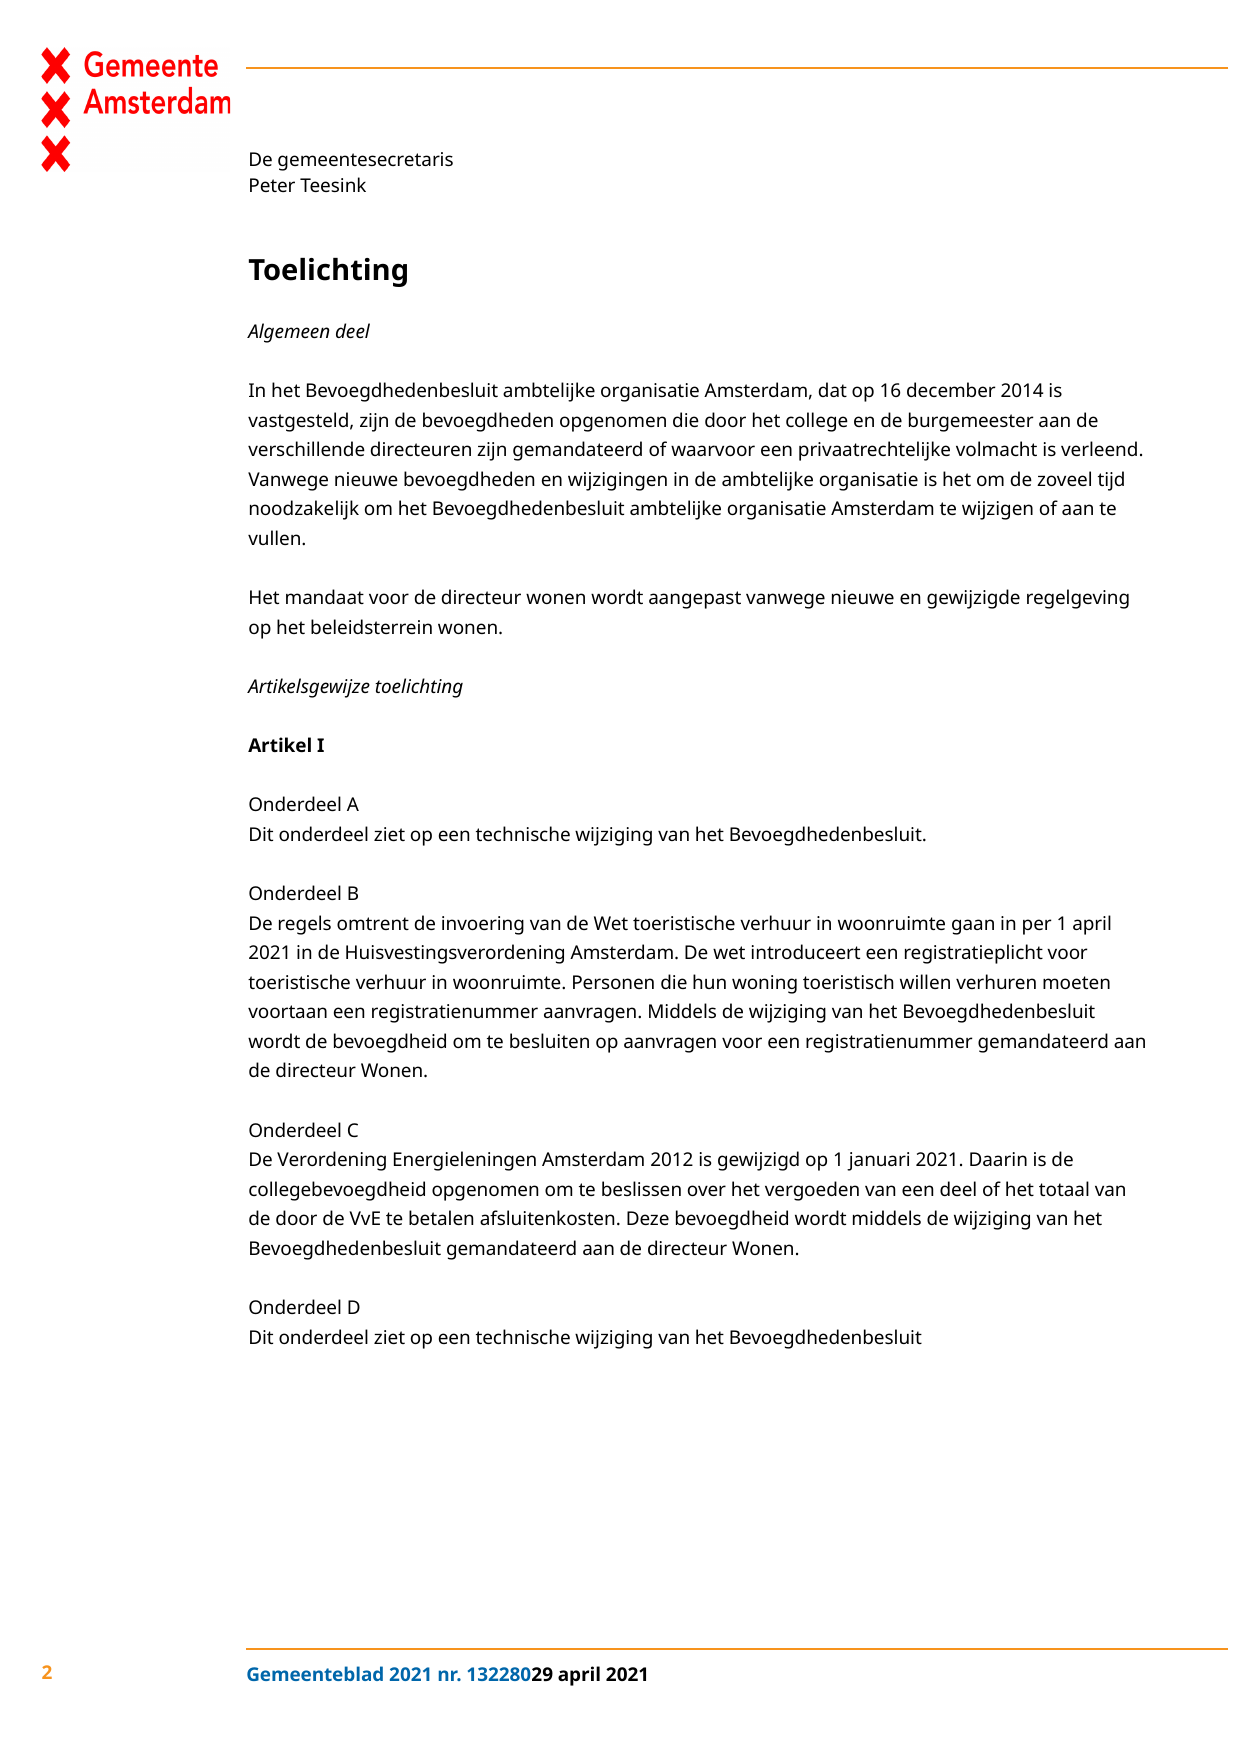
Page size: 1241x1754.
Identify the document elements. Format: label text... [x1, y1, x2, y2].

text De gemeentesecretaris [248, 146, 1152, 172]
text Het mandaat voor de directeur wonen wordt aangepast vanwege nieuwe en gewijzigde regelgeving op het beleidsterrein wonen. [248, 584, 1152, 639]
text Onderdeel B [248, 880, 1152, 906]
text Dit onderdeel ziet op een technische wijziging van het Bevoegdhedenbesluit. [248, 821, 1152, 847]
text De Verordening Energieleningen Amsterdam 2012 is gewijzigd op 1 januari 2021. Daarin is de collegebevoegdheid opgenomen om te beslissen over het vergoeden van een deel of het totaal van de door de VvE te betalen afsluitenkosten. Deze bevoegdheid wordt middels de wijziging van het Bevoegdhedenbesluit gemandateerd aan de directeur Wonen. [248, 1146, 1152, 1261]
text Peter Teesink [248, 172, 1152, 198]
text In het Bevoegdhedenbesluit ambtelijke organisatie Amsterdam, dat op 16 december 2014 is vastgesteld, zijn de bevoegdheden opgenomen die door het college en de burgemeester aan de verschillende directeuren zijn gemandateerd of waarvoor een privaatrechtelijke volmacht is verleend. Vanwege nieuwe bevoegdheden en wijzigingen in de ambtelijke organisatie is het om de zoveel tijd noodzakelijk om het Bevoegdhedenbesluit ambtelijke organisatie Amsterdam te wijzigen of aan te vullen. [248, 377, 1152, 551]
text Onderdeel D [248, 1294, 1152, 1320]
text Dit onderdeel ziet op een technische wijziging van het Bevoegdhedenbesluit [248, 1324, 1152, 1349]
text Onderdeel C [248, 1117, 1152, 1142]
text Toelichting [248, 249, 1152, 289]
text Onderdeel A [248, 791, 1152, 817]
text Artikel I [248, 732, 1152, 758]
text Algemeen deel [248, 318, 1152, 344]
picture [41, 47, 231, 172]
text Artikelsgewijze toelichting [248, 673, 1152, 699]
text De regels omtrent de invoering van de Wet toeristische verhuur in woonruimte gaan in per 1 april 2021 in de Huisvestingsverordening Amsterdam. De wet introduceert een registratieplicht voor toeristische verhuur in woonruimte. Personen die hun woning toeristisch willen verhuren moeten voortaan een registratienummer aanvragen. Middels de wijziging van het Bevoegdhedenbesluit wordt de bevoegdheid om te besluiten op aanvragen voor een registratienummer gemandateerd aan de directeur Wonen. [248, 910, 1152, 1083]
